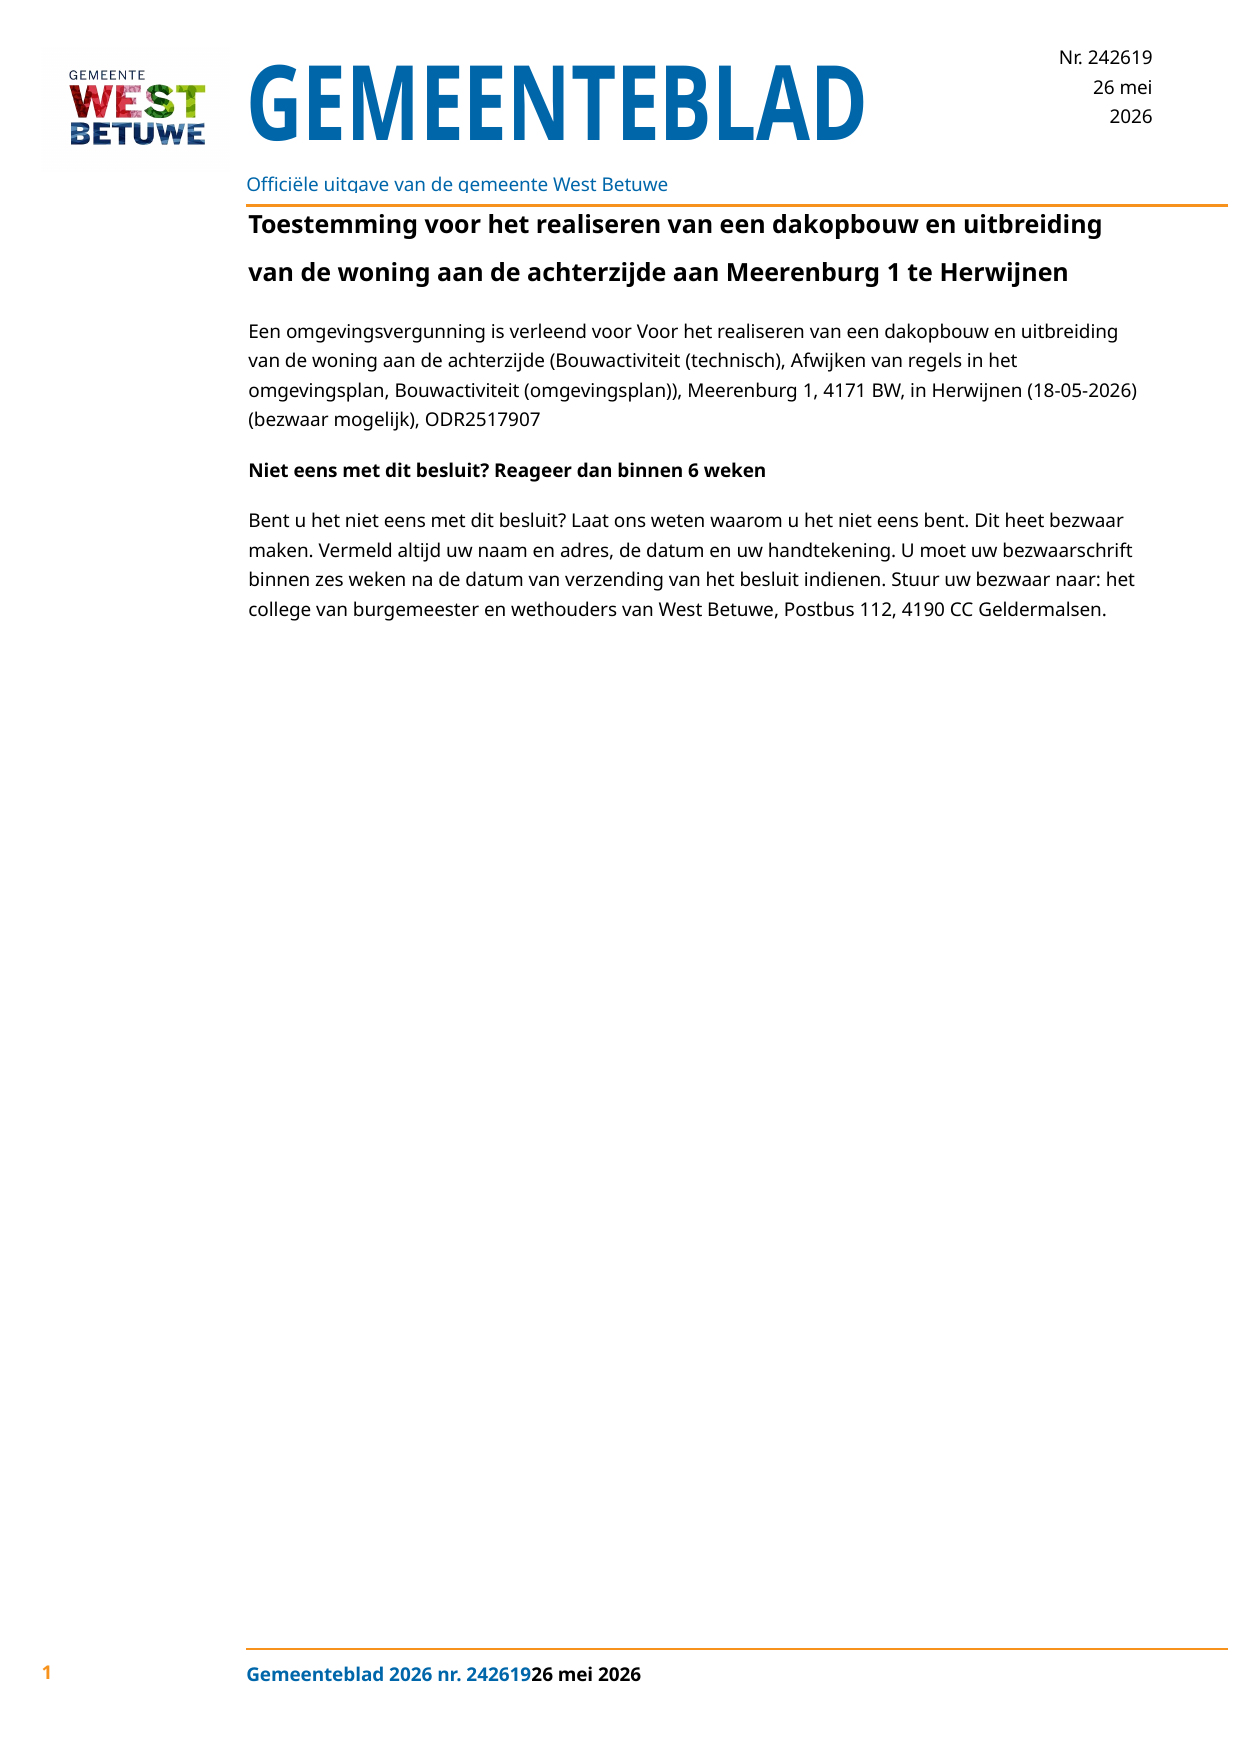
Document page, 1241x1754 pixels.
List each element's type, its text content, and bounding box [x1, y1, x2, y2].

text Niet eens met dit besluit? Reageer dan binnen 6 weken [248, 457, 1152, 483]
text Een omgevingsvergunning is verleend voor Voor het realiseren van een dakopbouw en uitbreiding van de woning aan de achterzijde (Bouwactiviteit (technisch), Afwijken van regels in het omgevingsplan, Bouwactiviteit (omgevingsplan)), Meerenburg 1, 4171 BW, in Herwijnen (18-05-2026) (bezwaar mogelijk), ODR2517907 [248, 318, 1152, 432]
picture [41, 47, 231, 172]
text Toestemming voor het realiseren van een dakopbouw en uitbreiding van de woning aan de achterzijde aan Meerenburg 1 te Herwijnen [248, 207, 1152, 288]
text Bent u het niet eens met dit besluit? Laat ons weten waarom u het niet eens bent. Dit heet bezwaar maken. Vermeld altijd uw naam en adres, de datum en uw handtekening. U moet uw bezwaarschrift binnen zes weken na de datum van verzending van het besluit indienen. Stuur uw bezwaar naar: het college van burgemeester en wethouders van West Betuwe, Postbus 112, 4190 CC Geldermalsen. [248, 507, 1152, 622]
